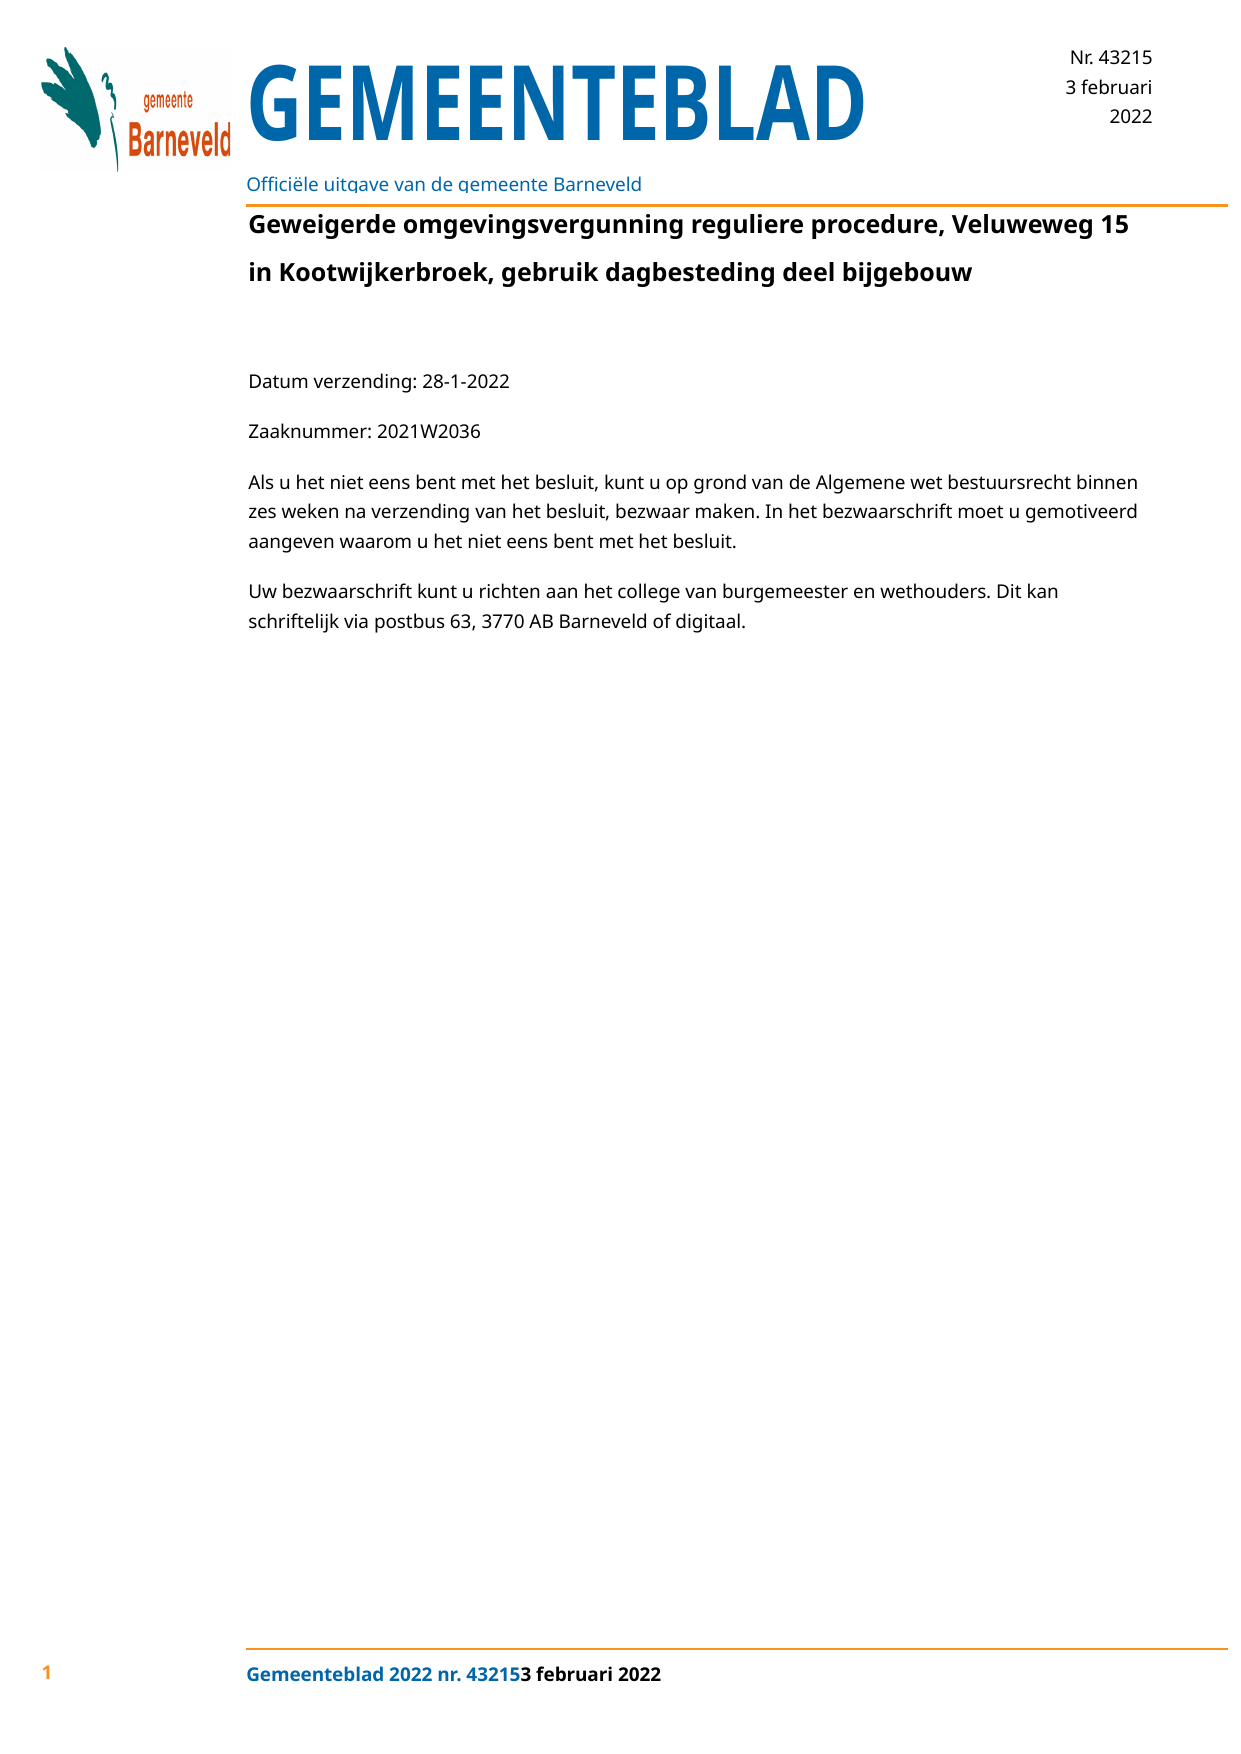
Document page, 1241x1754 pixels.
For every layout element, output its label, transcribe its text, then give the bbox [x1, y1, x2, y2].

picture [41, 47, 231, 172]
text Als u het niet eens bent met het besluit, kunt u op grond van de Algemene wet bestuursrecht binnen zes weken na verzending van het besluit, bezwaar maken. In het bezwaarschrift moet u gemotiveerd aangeven waarom u het niet eens bent met het besluit. [248, 469, 1152, 554]
text Datum verzending: 28-1-2022 [248, 368, 1152, 394]
text Geweigerde omgevingsvergunning reguliere procedure, Veluweweg 15 in Kootwijkerbroek, gebruik dagbesteding deel bijgebouw [248, 207, 1152, 288]
text Zaaknummer: 2021W2036 [248, 419, 1152, 444]
text Uw bezwaarschrift kunt u richten aan het college van burgemeester en wethouders. Dit kan schriftelijk via postbus 63, 3770 AB Barneveld of digitaal. [248, 579, 1152, 634]
